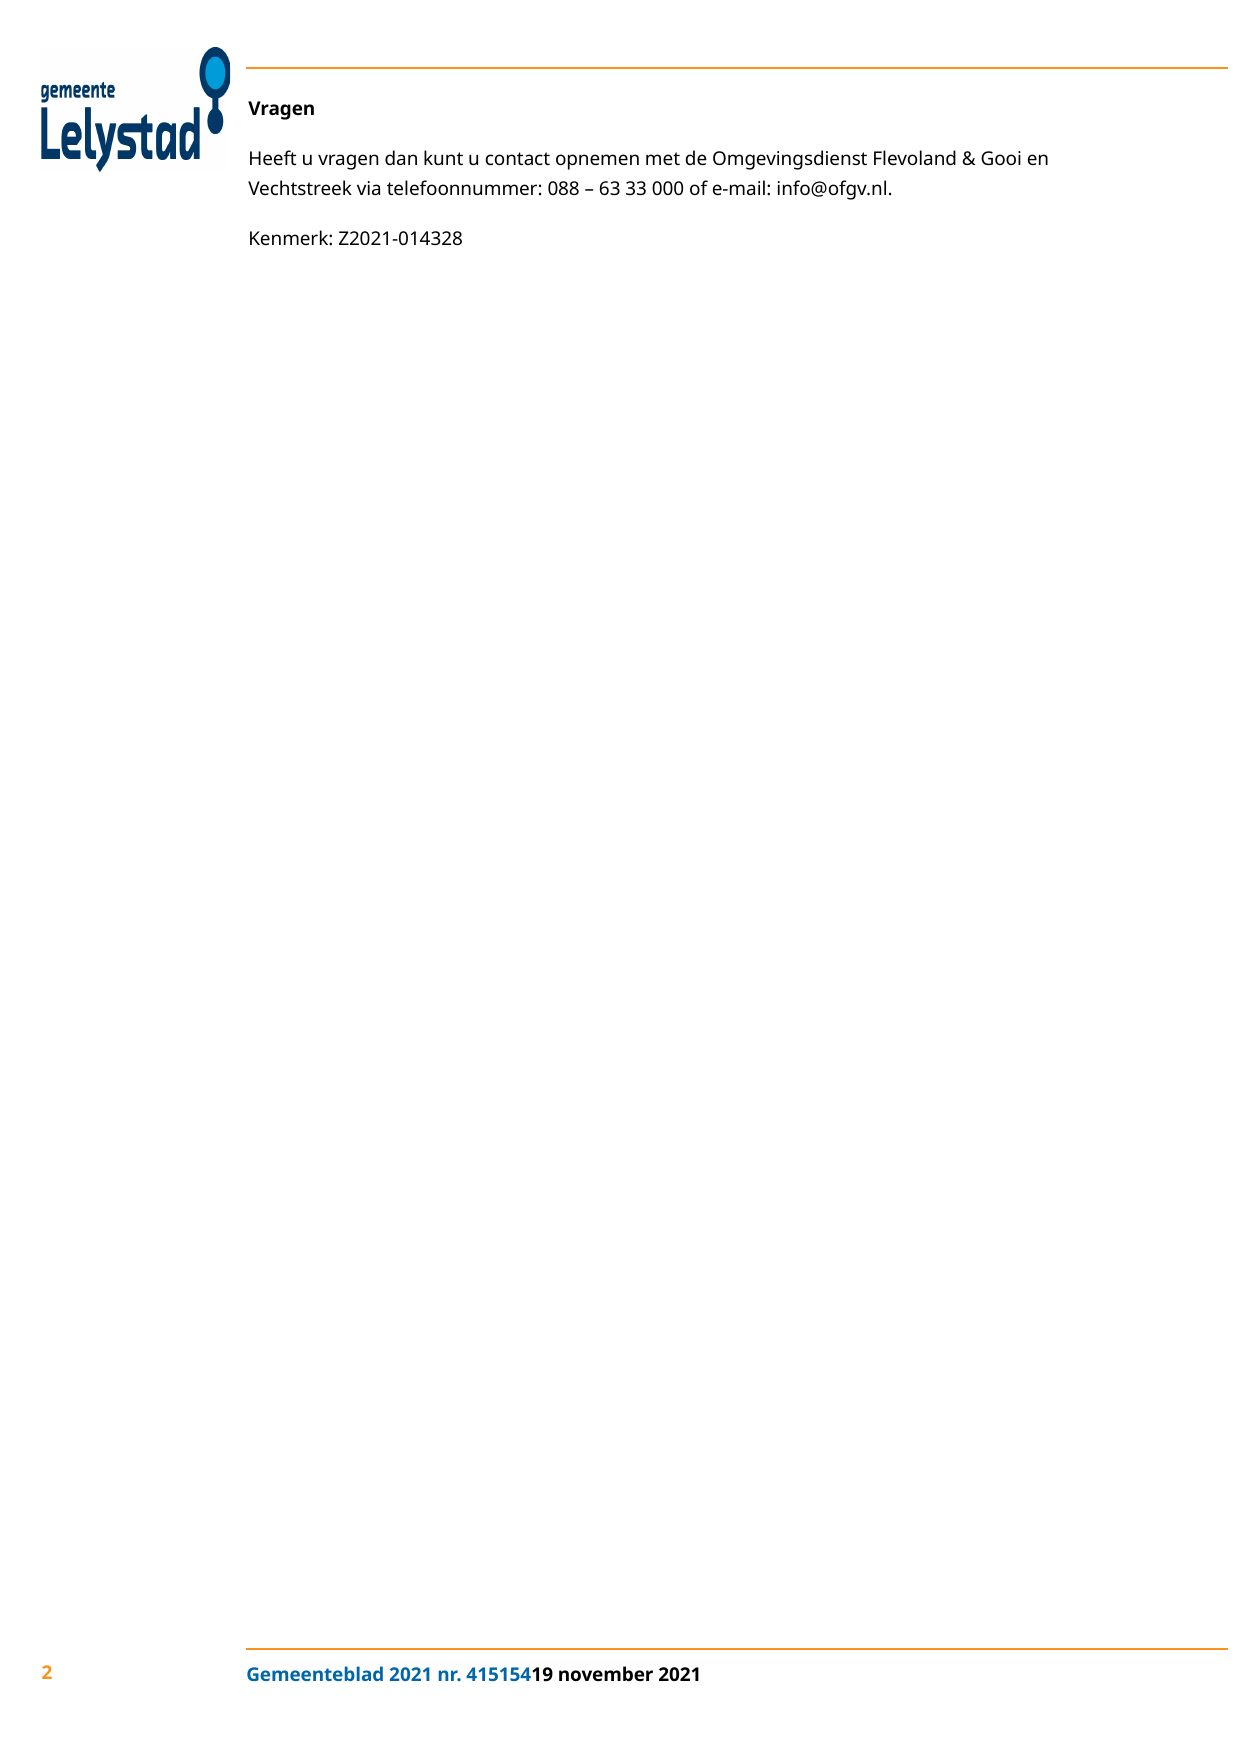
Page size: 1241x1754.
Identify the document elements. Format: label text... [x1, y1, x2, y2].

text Kenmerk: Z2021-014328 [248, 225, 1152, 251]
picture [41, 47, 231, 172]
text Vragen [248, 95, 1152, 121]
text Heeft u vragen dan kunt u contact opnemen met de Omgevingsdienst Flevoland & Gooi en Vechtstreek via telefoonnummer: 088 – 63 33 000 of e-mail: info@ofgv.nl. [248, 145, 1152, 201]
